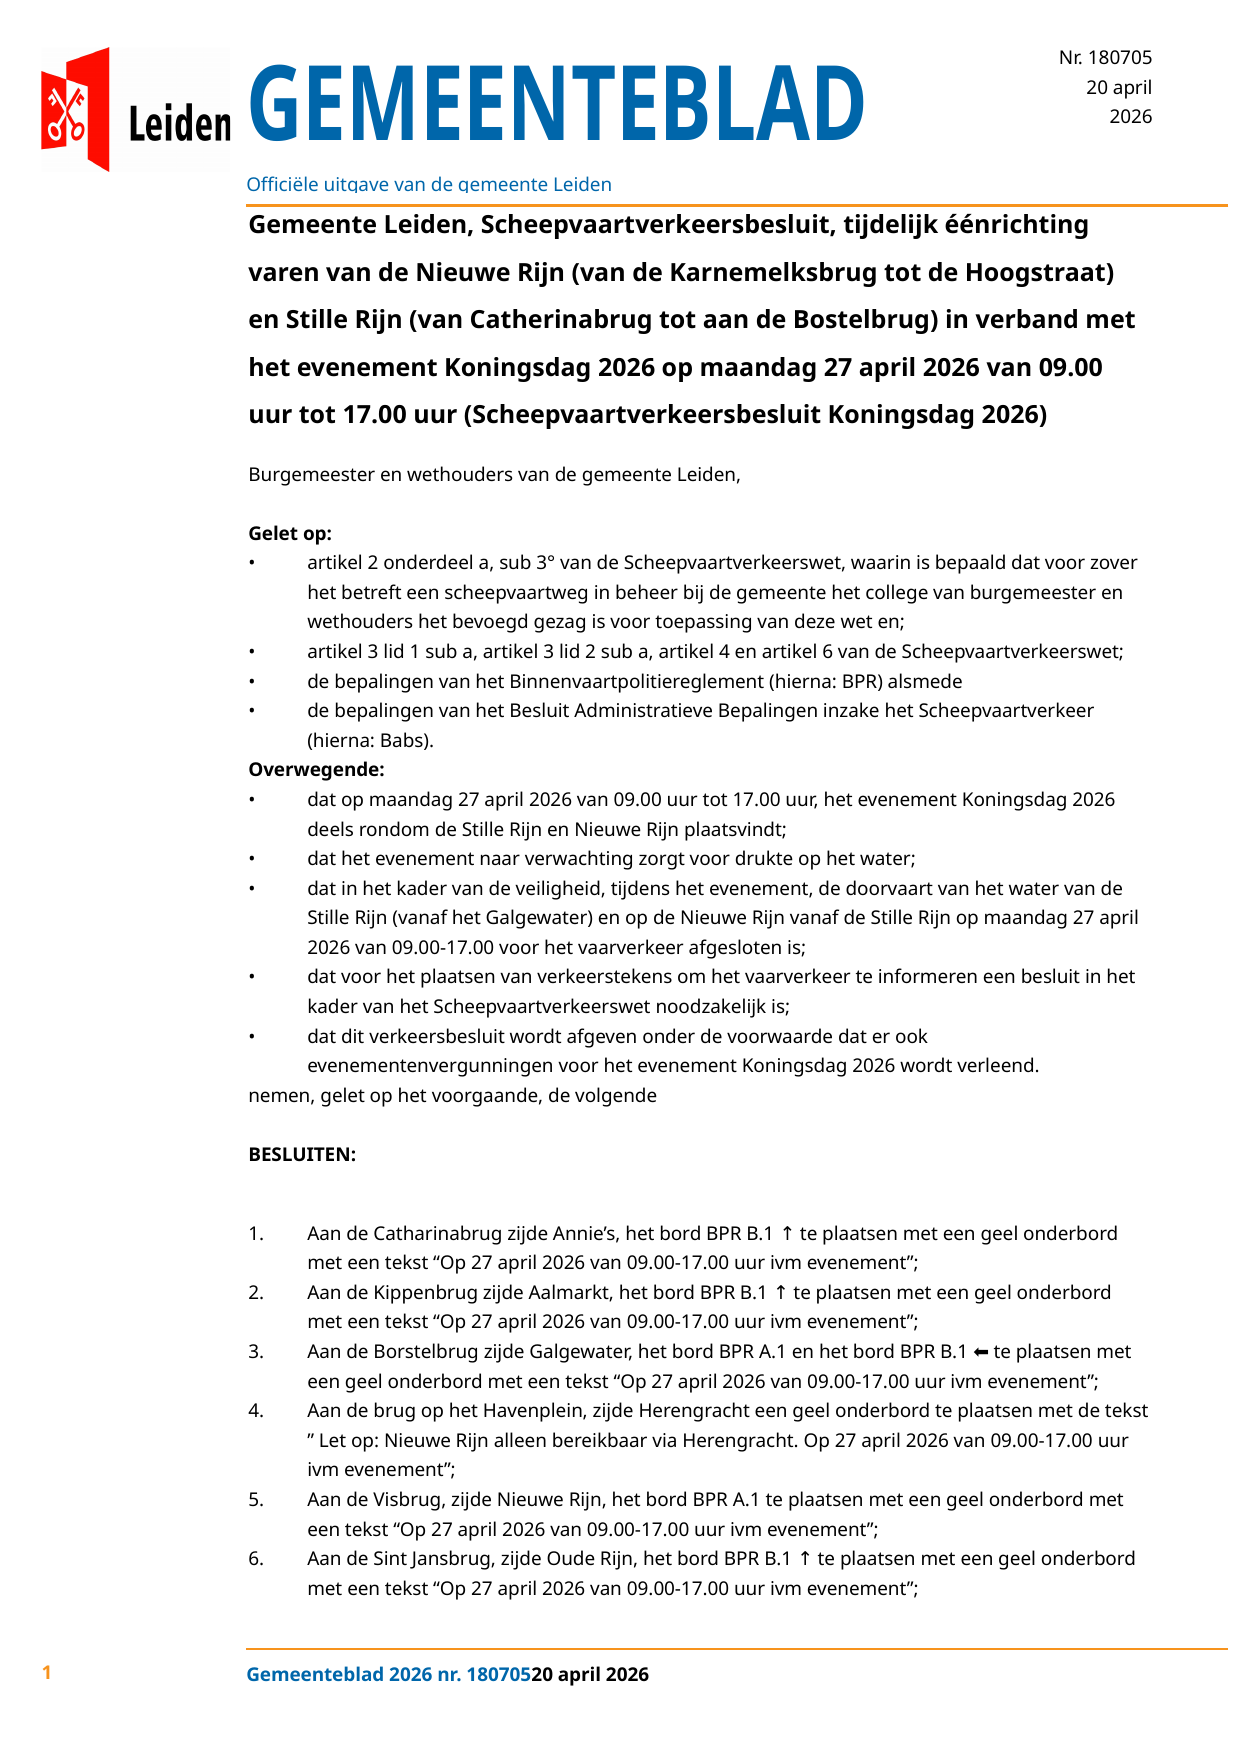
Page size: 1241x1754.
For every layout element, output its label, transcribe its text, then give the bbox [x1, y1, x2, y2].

list dat dit verkeersbesluit wordt afgeven onder de voorwaarde dat er ook evenementenvergunningen voor het evenement Koningsdag 2026 wordt verleend. [248, 1023, 1152, 1078]
list dat het evenement naar verwachting zorgt voor drukte op het water; [248, 845, 1152, 871]
list Aan de Catharinabrug zijde Annie’s, het bord BPR B.1 ↑ te plaatsen met een geel onderbord met een tekst “Op 27 april 2026 van 09.00-17.00 uur ivm evenement”; [248, 1220, 1152, 1275]
text nemen, gelet op het voorgaande, de volgende [248, 1082, 1152, 1108]
text Gelet op: [248, 520, 1152, 546]
list artikel 3 lid 1 sub a, artikel 3 lid 2 sub a, artikel 4 en artikel 6 van de Scheepvaartverkeerswet; [248, 638, 1152, 664]
list Aan de Visbrug, zijde Nieuwe Rijn, het bord BPR A.1 te plaatsen met een geel onderbord met een tekst “Op 27 april 2026 van 09.00-17.00 uur ivm evenement”; [248, 1486, 1152, 1542]
text Gemeente Leiden, Scheepvaartverkeersbesluit, tijdelijk éénrichting varen van de Nieuwe Rijn (van de Karnemelksbrug tot de Hoogstraat) en Stille Rijn (van Catherinabrug tot aan de Bostelbrug) in verband met het evenement Koningsdag 2026 op maandag 27 april 2026 van 09.00 uur tot 17.00 uur (Scheepvaartverkeersbesluit Koningsdag 2026) [248, 207, 1152, 431]
list dat op maandag 27 april 2026 van 09.00 uur tot 17.00 uur, het evenement Koningsdag 2026 deels rondom de Stille Rijn en Nieuwe Rijn plaatsvindt; [248, 786, 1152, 841]
list de bepalingen van het Besluit Administratieve Bepalingen inzake het Scheepvaartverkeer (hierna: Babs). [248, 697, 1152, 753]
list dat voor het plaatsen van verkeerstekens om het vaarverkeer te informeren een besluit in het kader van het Scheepvaartverkeerswet noodzakelijk is; [248, 964, 1152, 1019]
list Aan de Sint Jansbrug, zijde Oude Rijn, het bord BPR B.1 ↑ te plaatsen met een geel onderbord met een tekst “Op 27 april 2026 van 09.00-17.00 uur ivm evenement”; [248, 1545, 1152, 1601]
list Aan de Borstelbrug zijde Galgewater, het bord BPR A.1 en het bord BPR B.1 ⬅ te plaatsen met een geel onderbord met een tekst “Op 27 april 2026 van 09.00-17.00 uur ivm evenement”; [248, 1338, 1152, 1394]
list artikel 2 onderdeel a, sub 3° van de Scheepvaartverkeerswet, waarin is bepaald dat voor zover het betreft een scheepvaartweg in beheer bij de gemeente het college van burgemeester en wethouders het bevoegd gezag is voor toepassing van deze wet en; [248, 549, 1152, 634]
picture [41, 47, 231, 172]
text Overwegende: [248, 757, 1152, 782]
list de bepalingen van het Binnenvaartpolitiereglement (hierna: BPR) alsmede [248, 668, 1152, 693]
text Burgemeester en wethouders van de gemeente Leiden, [248, 461, 1152, 486]
list dat in het kader van de veiligheid, tijdens het evenement, de doorvaart van het water van de Stille Rijn (vanaf het Galgewater) en op de Nieuwe Rijn vanaf de Stille Rijn op maandag 27 april 2026 van 09.00-17.00 voor het vaarverkeer afgesloten is; [248, 875, 1152, 960]
list Aan de brug op het Havenplein, zijde Herengracht een geel onderbord te plaatsen met de tekst ” Let op: Nieuwe Rijn alleen bereikbaar via Herengracht. Op 27 april 2026 van 09.00-17.00 uur ivm evenement”; [248, 1397, 1152, 1482]
text BESLUITEN: [248, 1141, 1152, 1167]
list Aan de Kippenbrug zijde Aalmarkt, het bord BPR B.1 ↑ te plaatsen met een geel onderbord met een tekst “Op 27 april 2026 van 09.00-17.00 uur ivm evenement”; [248, 1279, 1152, 1334]
